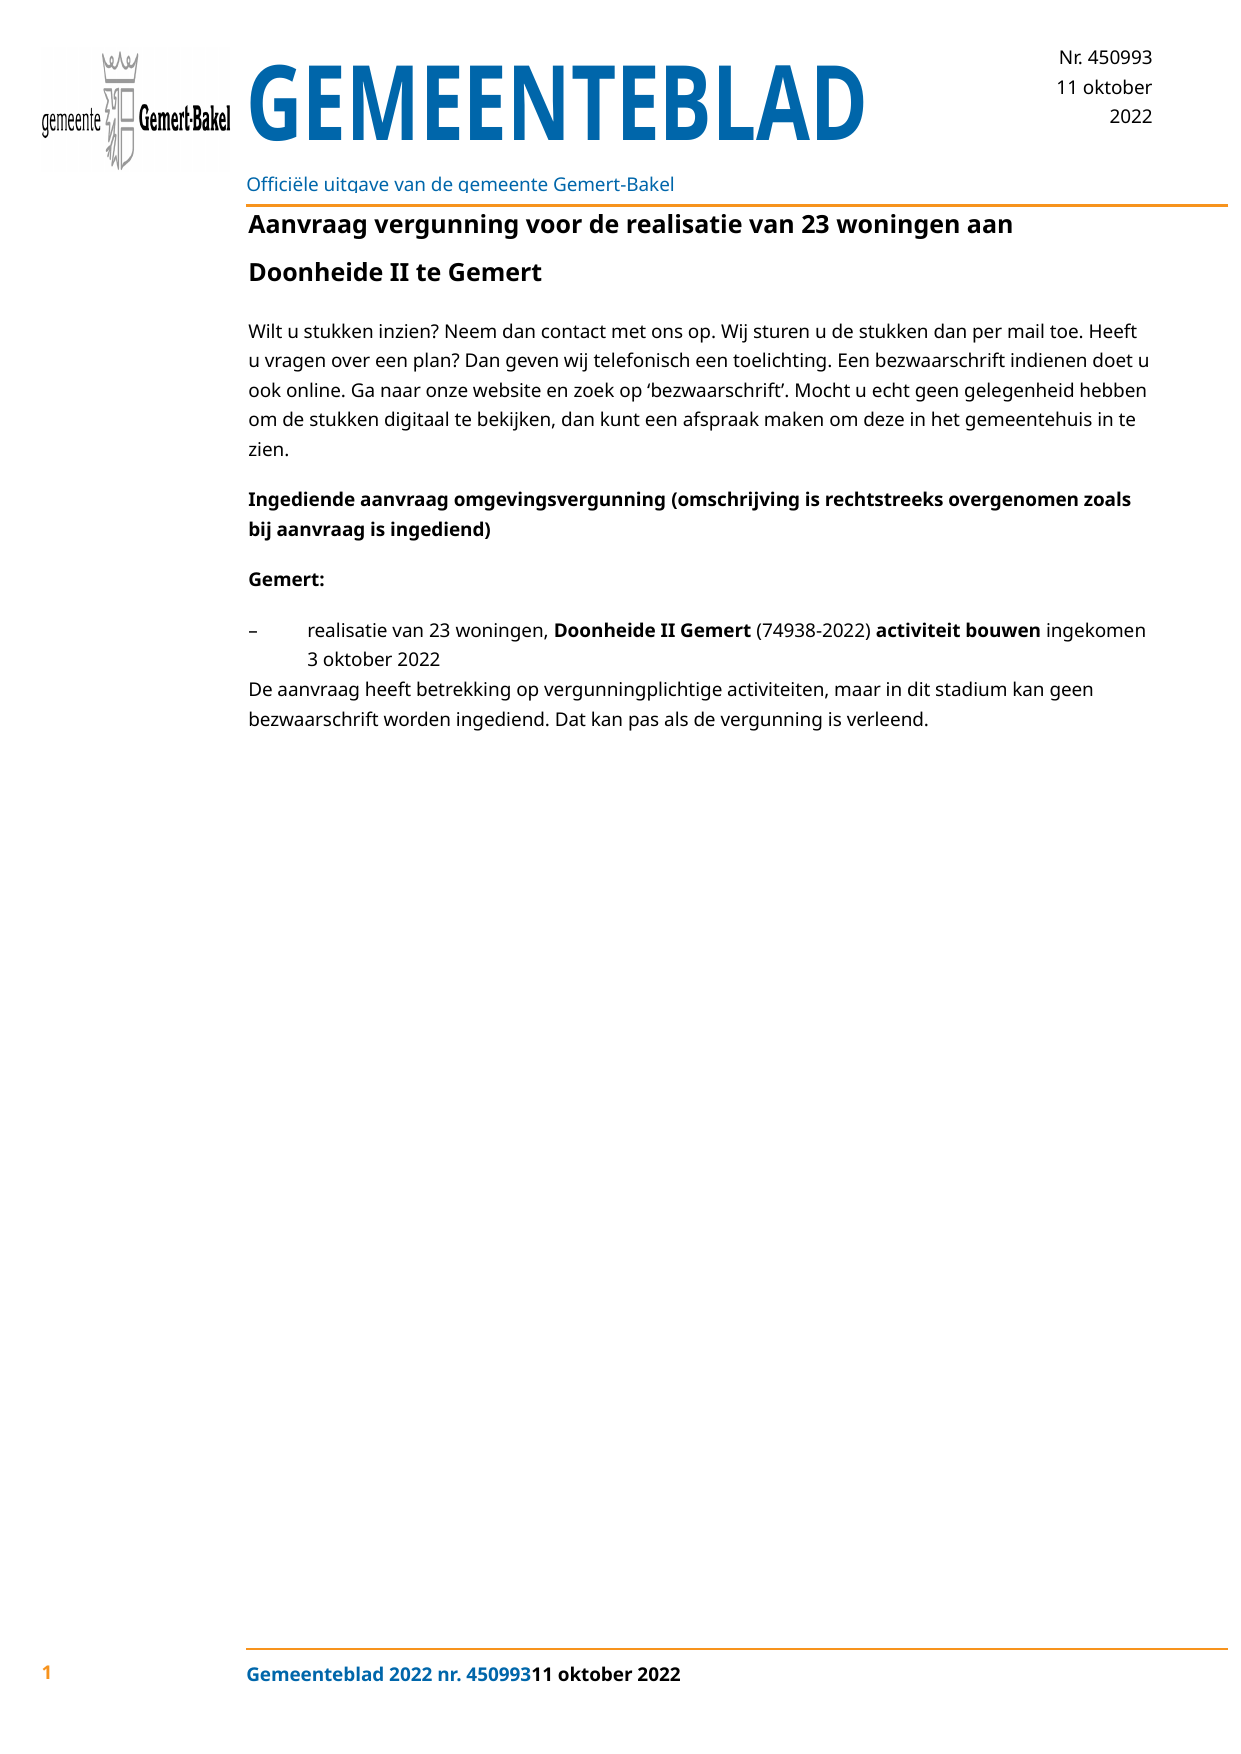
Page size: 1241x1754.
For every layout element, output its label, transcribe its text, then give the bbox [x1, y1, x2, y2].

text Wilt u stukken inzien? Neem dan contact met ons op. Wij sturen u de stukken dan per mail toe. Heeft u vragen over een plan? Dan geven wij telefonisch een toelichting. Een bezwaarschrift indienen doet u ook online. Ga naar onze website en zoek op ‘bezwaarschrift’. Mocht u echt geen gelegenheid hebben om de stukken digitaal te bekijken, dan kunt een afspraak maken om deze in het gemeentehuis in te zien. [248, 318, 1152, 462]
text Gemert: [248, 567, 1152, 592]
picture [41, 47, 231, 172]
text De aanvraag heeft betrekking op vergunningplichtige activiteiten, maar in dit stadium kan geen bezwaarschrift worden ingediend. Dat kan pas als de vergunning is verleend. [248, 676, 1152, 732]
text Aanvraag vergunning voor de realisatie van 23 woningen aan Doonheide II te Gemert [248, 207, 1152, 288]
text Ingediende aanvraag omgevingsvergunning (omschrijving is rechtstreeks overgenomen zoals bij aanvraag is ingediend) [248, 487, 1152, 542]
list realisatie van 23 woningen, Doonheide II Gemert (74938-2022) activiteit bouwen ingekomen 3 oktober 2022 [248, 617, 1152, 672]
